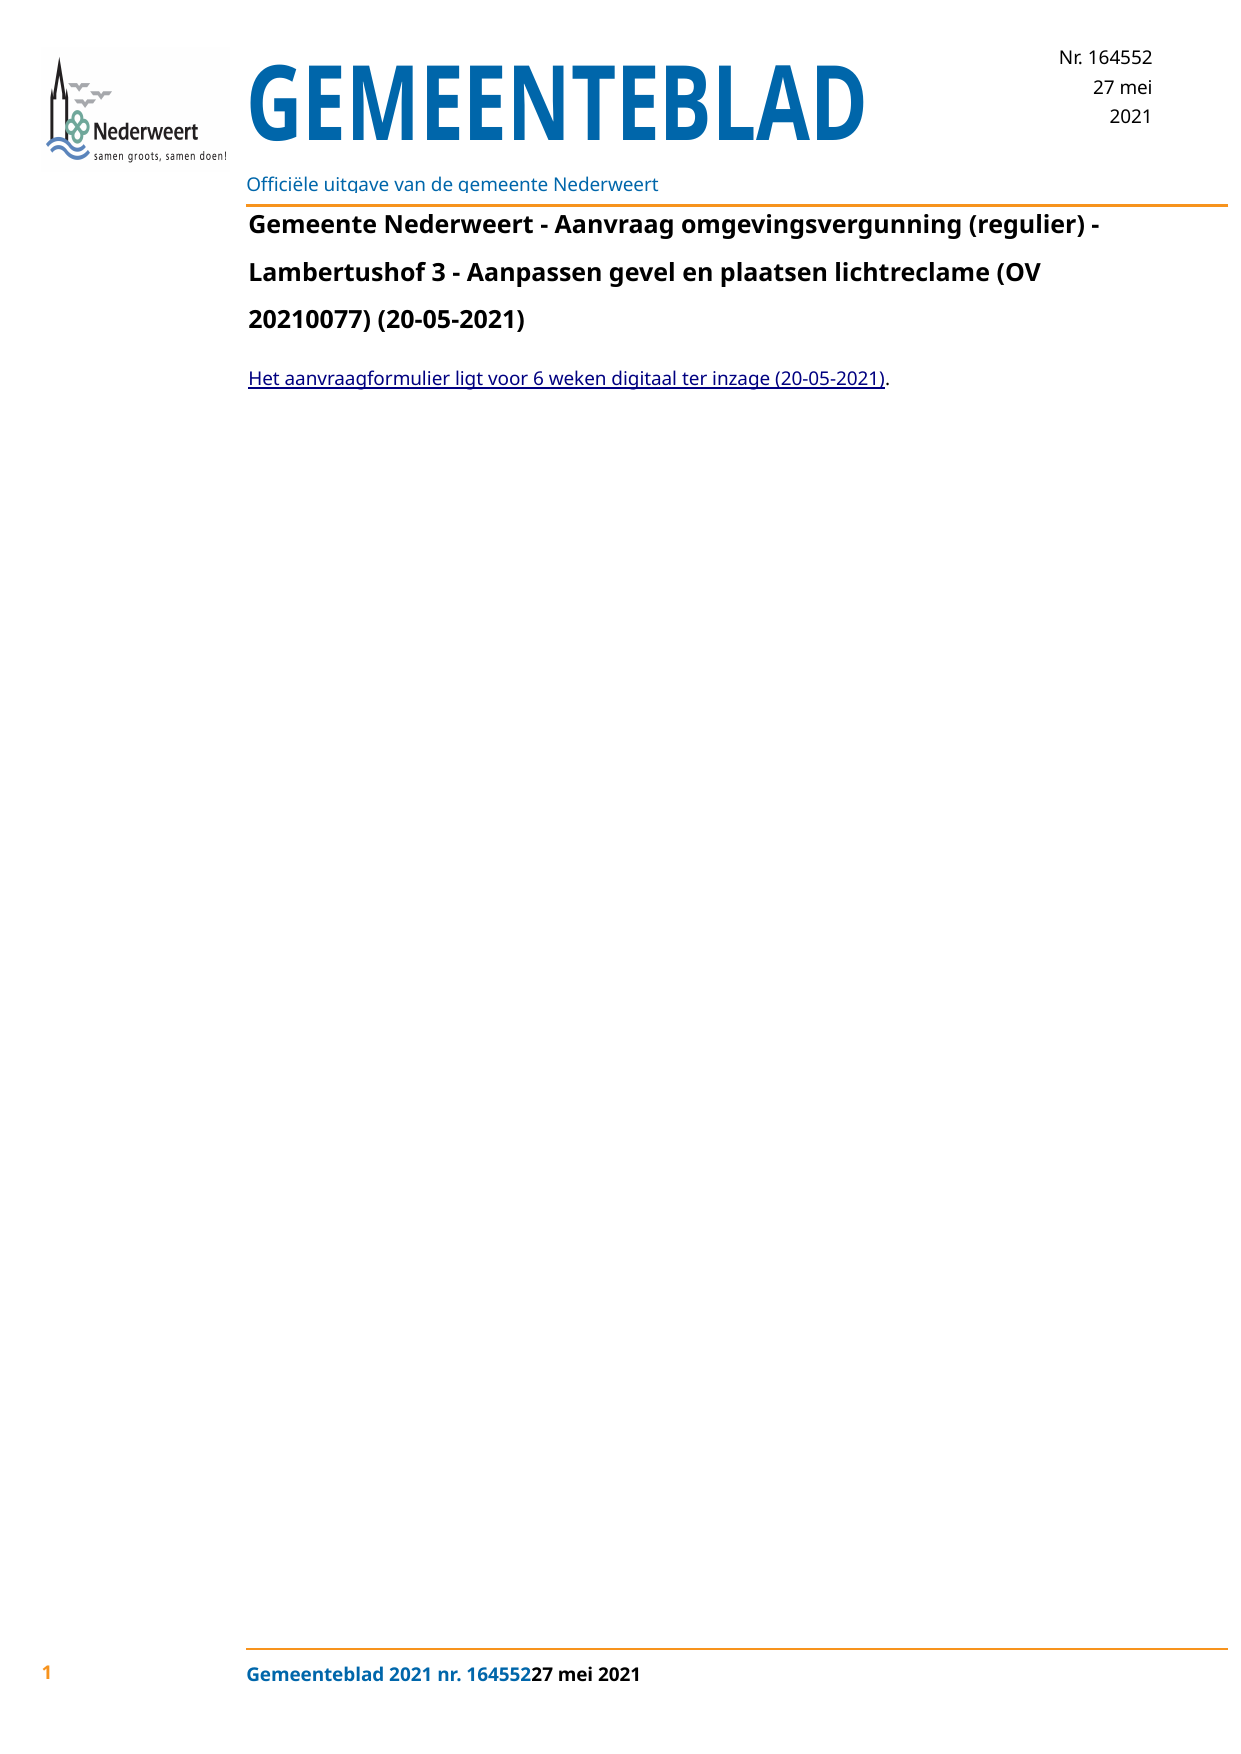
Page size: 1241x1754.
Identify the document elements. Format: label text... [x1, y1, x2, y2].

picture [41, 47, 231, 172]
text Het aanvraagformulier ligt voor 6 weken digitaal ter inzage (20-05-2021). [248, 366, 1152, 391]
text Gemeente Nederweert - Aanvraag omgevingsvergunning (regulier) - Lambertushof 3 - Aanpassen gevel en plaatsen lichtreclame (OV 20210077) (20-05-2021) [248, 207, 1152, 336]
